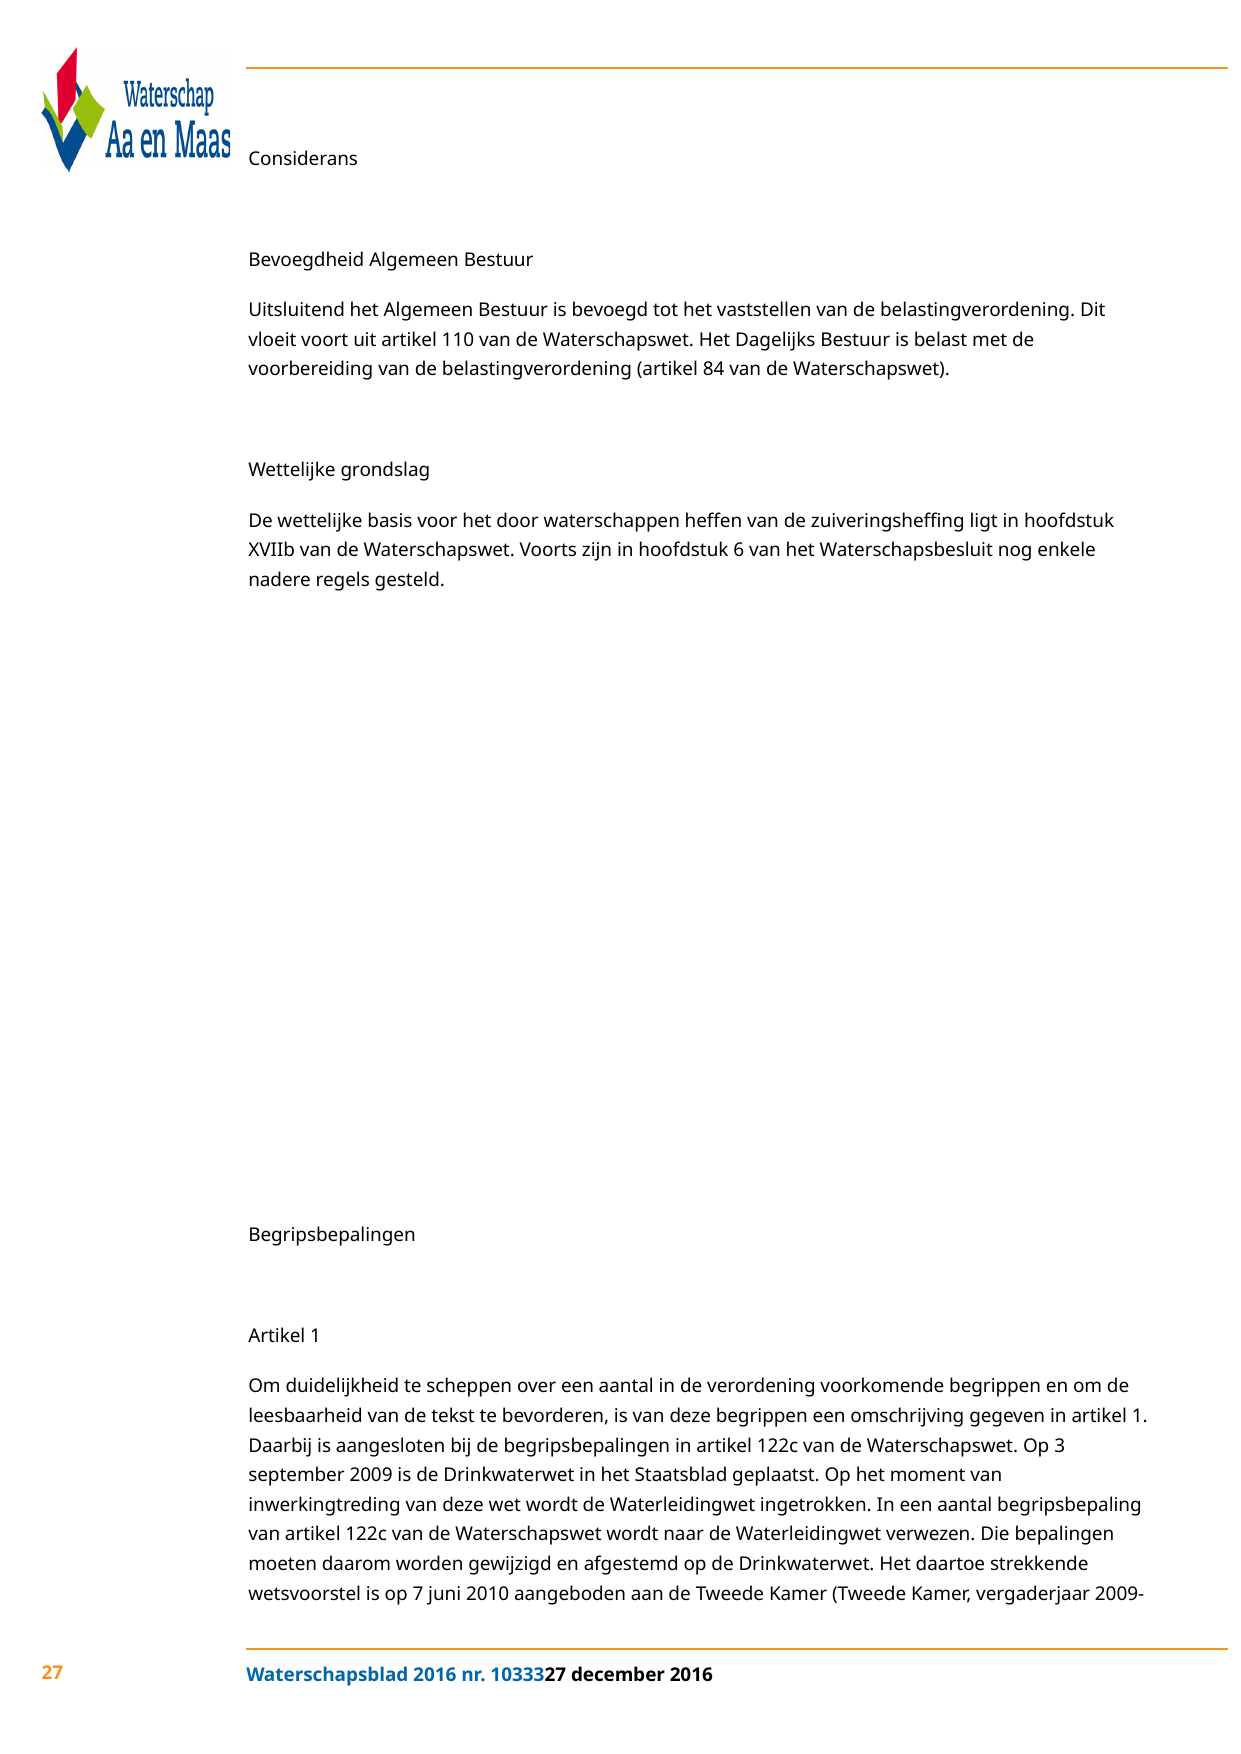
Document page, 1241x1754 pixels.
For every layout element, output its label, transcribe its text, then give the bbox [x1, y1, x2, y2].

text Begripsbepalingen [248, 1221, 1152, 1247]
text Bevoegdheid Algemeen Bestuur [248, 246, 1152, 272]
text Om duidelijkheid te scheppen over een aantal in de verordening voorkomende begrippen en om de leesbaarheid van de tekst te bevorderen, is van deze begrippen een omschrijving gegeven in artikel 1. Daarbij is aangesloten bij de begripsbepalingen in artikel 122c van de Waterschapswet. Op 3 september 2009 is de Drinkwaterwet in het Staatsblad geplaatst. Op het moment van inwerkingtreding van deze wet wordt de Waterleidingwet ingetrokken. In een aantal begripsbepaling van artikel 122c van de Waterschapswet wordt naar de Waterleidingwet verwezen. Die bepalingen moeten daarom worden gewijzigd en afgestemd op de Drinkwaterwet. Het daartoe strekkende wetsvoorstel is op 7 juni 2010 aangeboden aan de Tweede Kamer (Tweede Kamer, vergaderjaar 2009- [248, 1373, 1152, 1606]
picture [41, 47, 231, 172]
text Uitsluitend het Algemeen Bestuur is bevoegd tot het vaststellen van de belastingverordening. Dit vloeit voort uit artikel 110 van de Waterschapswet. Het Dagelijks Bestuur is belast met de voorbereiding van de belastingverordening (artikel 84 van de Waterschapswet). [248, 296, 1152, 381]
text Artikel 1 [248, 1322, 1152, 1348]
text Wettelijke grondslag [248, 456, 1152, 482]
text De wettelijke basis voor het door waterschappen heffen van de zuiveringsheffing ligt in hoofdstuk XVIIb van de Waterschapswet. Voorts zijn in hoofdstuk 6 van het Waterschapsbesluit nog enkele nadere regels gesteld. [248, 507, 1152, 592]
text Considerans [248, 145, 1152, 171]
